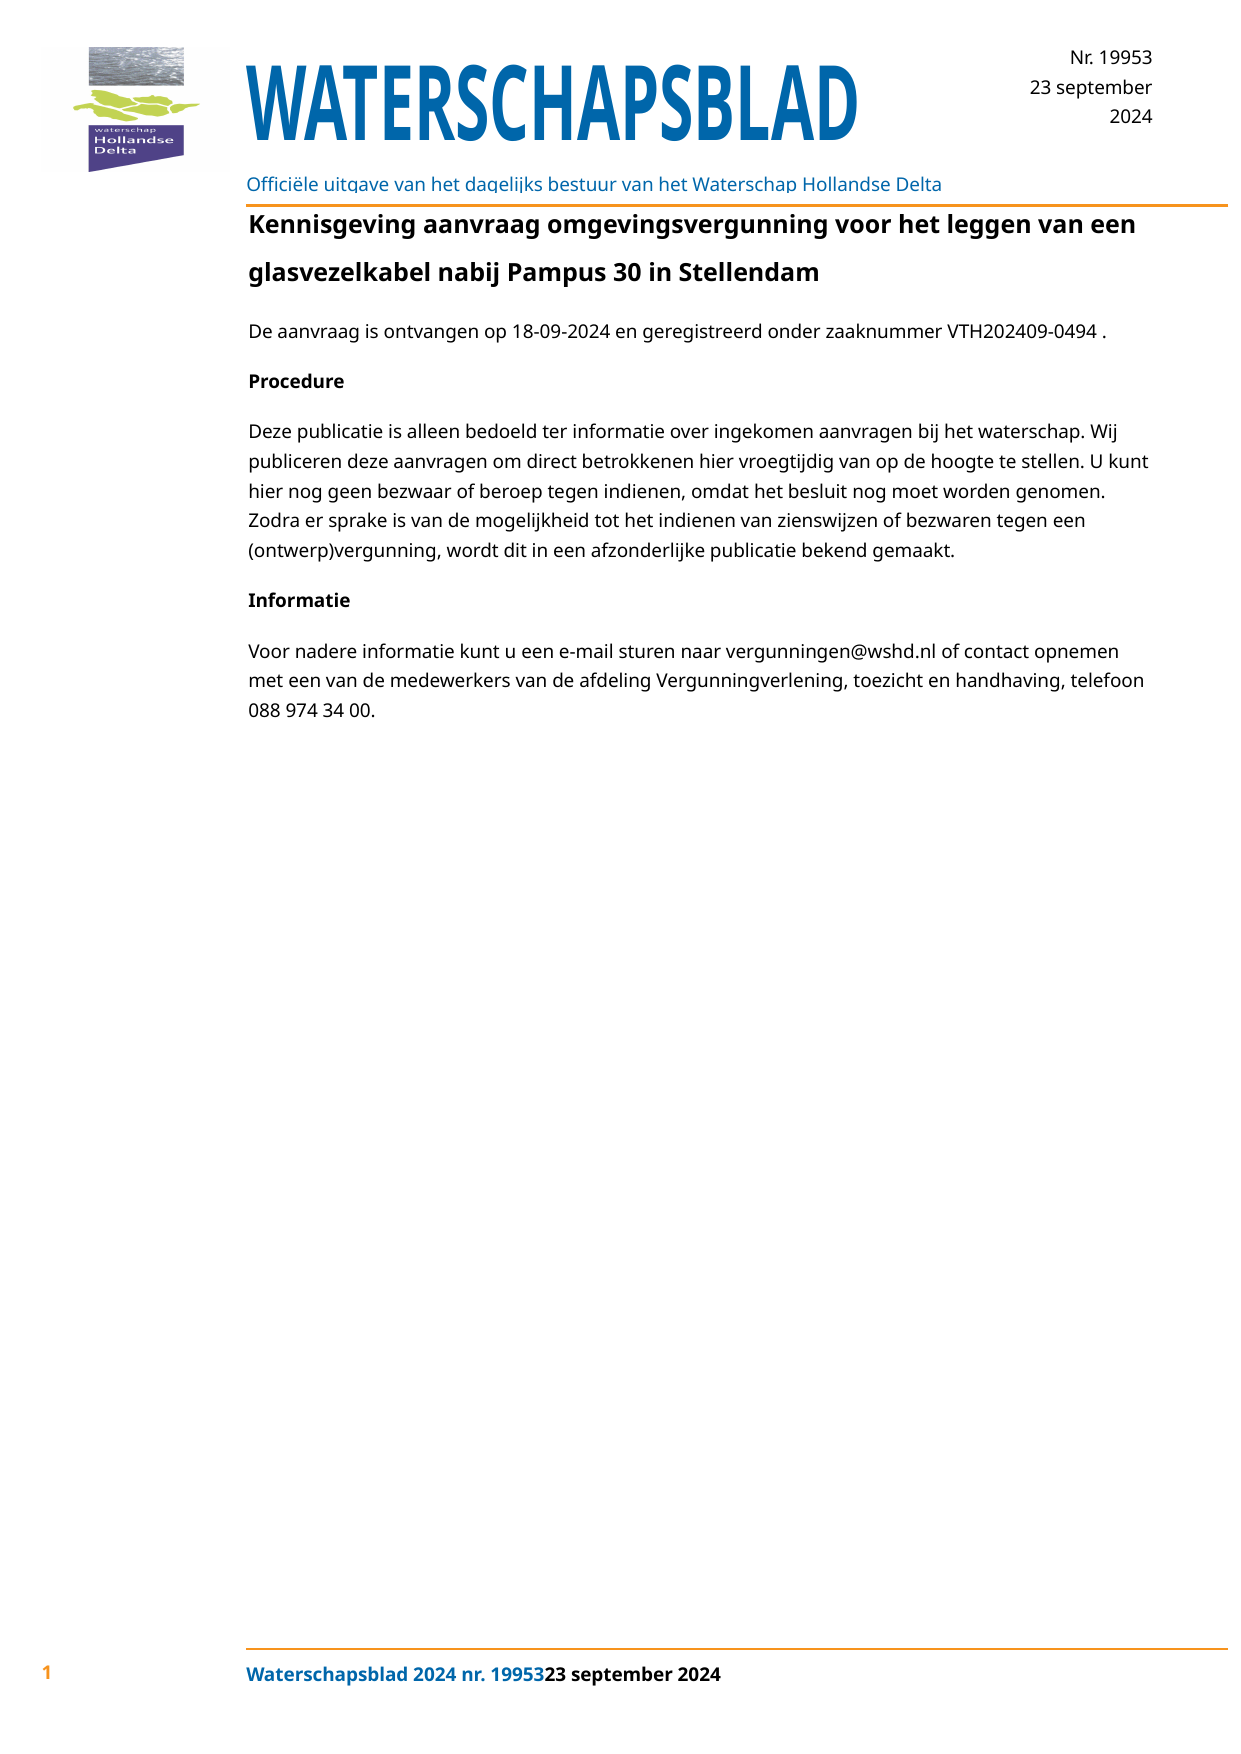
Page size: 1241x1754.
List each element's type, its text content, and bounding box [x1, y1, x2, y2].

text Kennisgeving aanvraag omgevingsvergunning voor het leggen van een glasvezelkabel nabij Pampus 30 in Stellendam [248, 207, 1152, 288]
text Informatie [248, 587, 1152, 613]
text Procedure [248, 368, 1152, 394]
text Voor nadere informatie kunt u een e-mail sturen naar vergunningen@wshd.nl of contact opnemen met een van de medewerkers van de afdeling Vergunningverlening, toezicht en handhaving, telefoon 088 974 34 00. [248, 638, 1152, 723]
picture [41, 47, 231, 172]
text De aanvraag is ontvangen op 18-09-2024 en geregistreerd onder zaaknummer VTH202409-0494 . [248, 318, 1152, 344]
text Deze publicatie is alleen bedoeld ter informatie over ingekomen aanvragen bij het waterschap. Wij publiceren deze aanvragen om direct betrokkenen hier vroegtijdig van op de hoogte te stellen. U kunt hier nog geen bezwaar of beroep tegen indienen, omdat het besluit nog moet worden genomen. Zodra er sprake is van de mogelijkheid tot het indienen van zienswijzen of bezwaren tegen een (ontwerp)vergunning, wordt dit in een afzonderlijke publicatie bekend gemaakt. [248, 419, 1152, 563]
